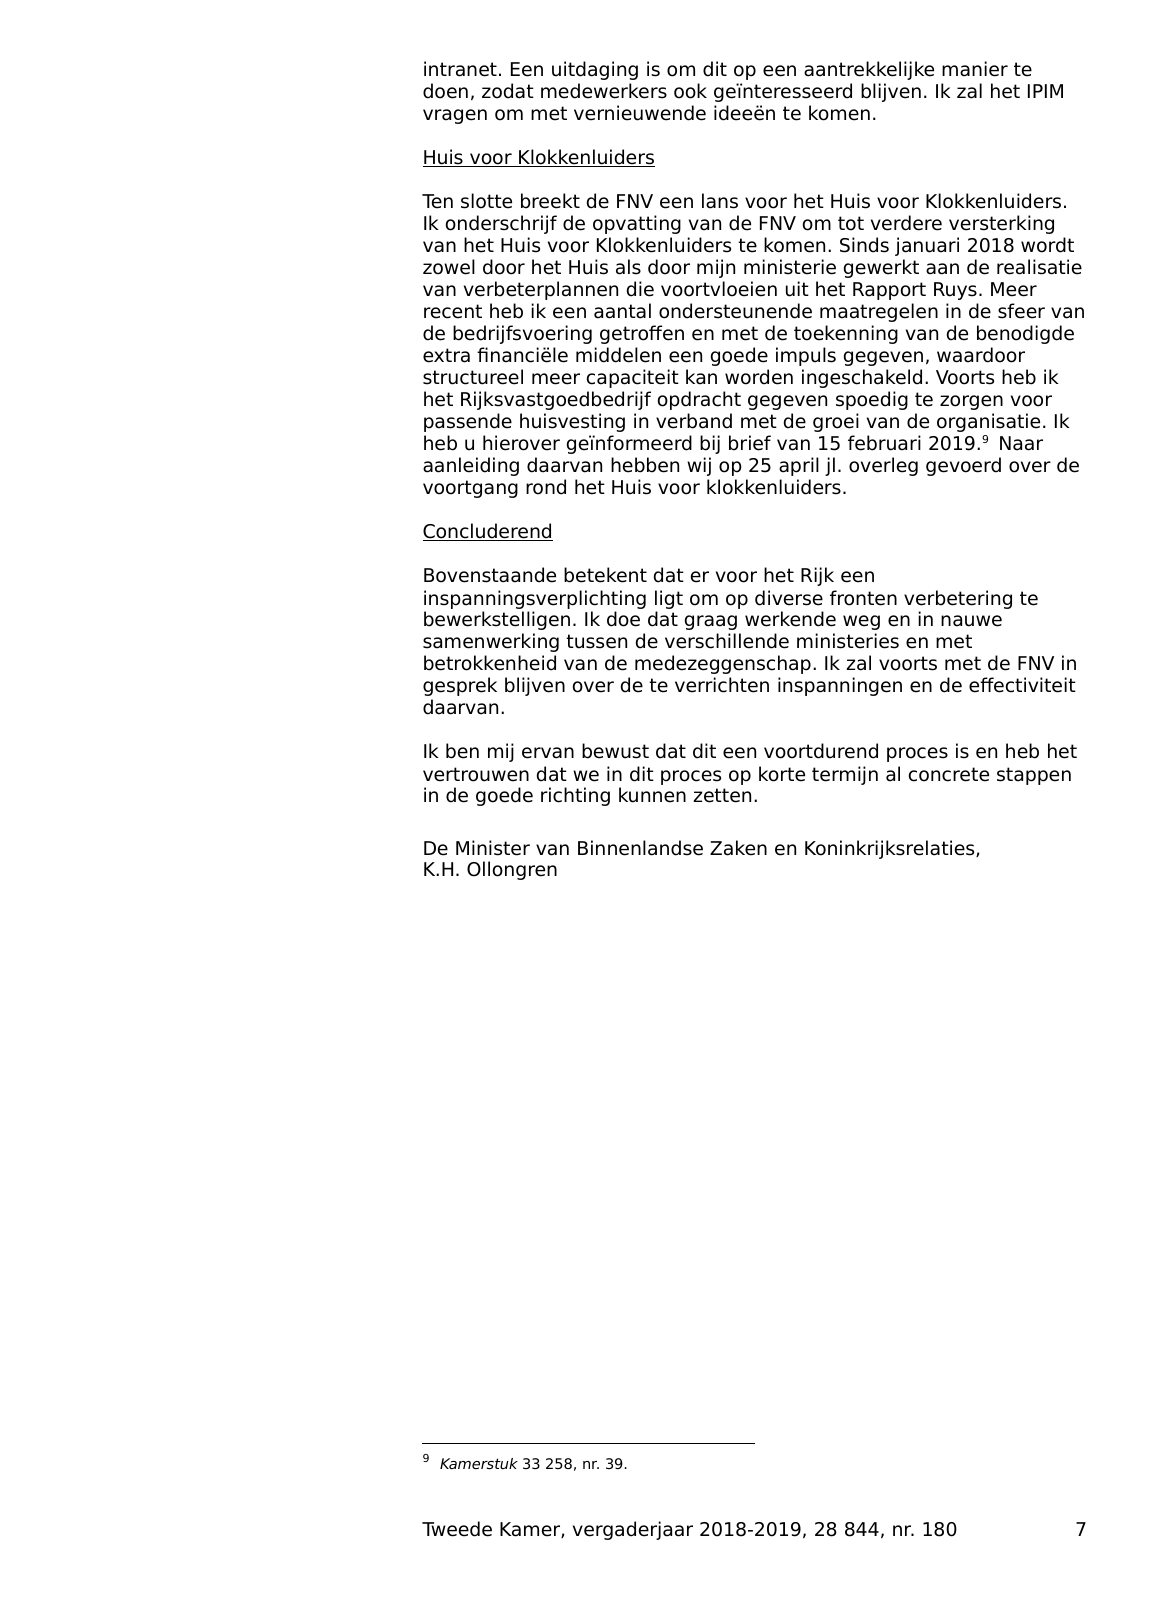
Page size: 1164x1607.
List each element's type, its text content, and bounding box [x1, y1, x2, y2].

subtitle Huis voor Klokkenluiders [422, 147, 1087, 169]
text Ik onderschrijf de opvatting van de FNV om tot verdere versterking van het Huis voor Klokkenluiders te komen. Sinds januari 2018 wordt zowel door het Huis als door mijn ministerie gewerkt aan de realisatie van verbeterplannen die voortvloeien uit het Rapport Ruys. Meer recent heb ik een aantal ondersteunende maatregelen in de sfeer van de bedrijfsvoering getroffen en met de toekenning van de benodigde extra financiële middelen een goede impuls gegeven, waardoor structureel meer capaciteit kan worden ingeschakeld. Voorts heb ik het Rijksvastgoedbedrijf opdracht gegeven spoedig te zorgen voor passende huisvesting in verband met de groei van de organisatie. Ik heb u hierover geïnformeerd bij brief van 15 februari 2019. Naar aanleiding daarvan hebben wij op 25 april jl. overleg gevoerd over de voortgang rond het Huis voor klokkenluiders. [422, 213, 1087, 499]
text Bovenstaande betekent dat er voor het Rijk een inspanningsverplichting ligt om op diverse fronten verbetering te bewerkstelligen. Ik doe dat graag werkende weg en in nauwe samenwerking tussen de verschillende ministeries en met betrokkenheid van de medezeggenschap. Ik zal voorts met de FNV in gesprek blijven over de te verrichten inspanningen en de effectiviteit daarvan. [422, 565, 1087, 719]
text Ten slotte breekt de FNV een lans voor het Huis voor Klokkenluiders. [422, 191, 1087, 213]
text Kamerstuk 33 258, nr. 39. [422, 1452, 1087, 1474]
text intranet. Een uitdaging is om dit op een aantrekkelijke manier te doen, zodat medewerkers ook geïnteresseerd blijven. Ik zal het IPIM vragen om met vernieuwende ideeën te komen. [422, 59, 1087, 125]
text De Minister van Binnenlandse Zaken en Koninkrijksrelaties, K.H. Ollongren [422, 837, 1087, 881]
text Ik ben mij ervan bewust dat dit een voortdurend proces is en heb het vertrouwen dat we in dit proces op korte termijn al concrete stappen in de goede richting kunnen zetten. [422, 741, 1087, 807]
subtitle Concluderend [422, 521, 1087, 543]
